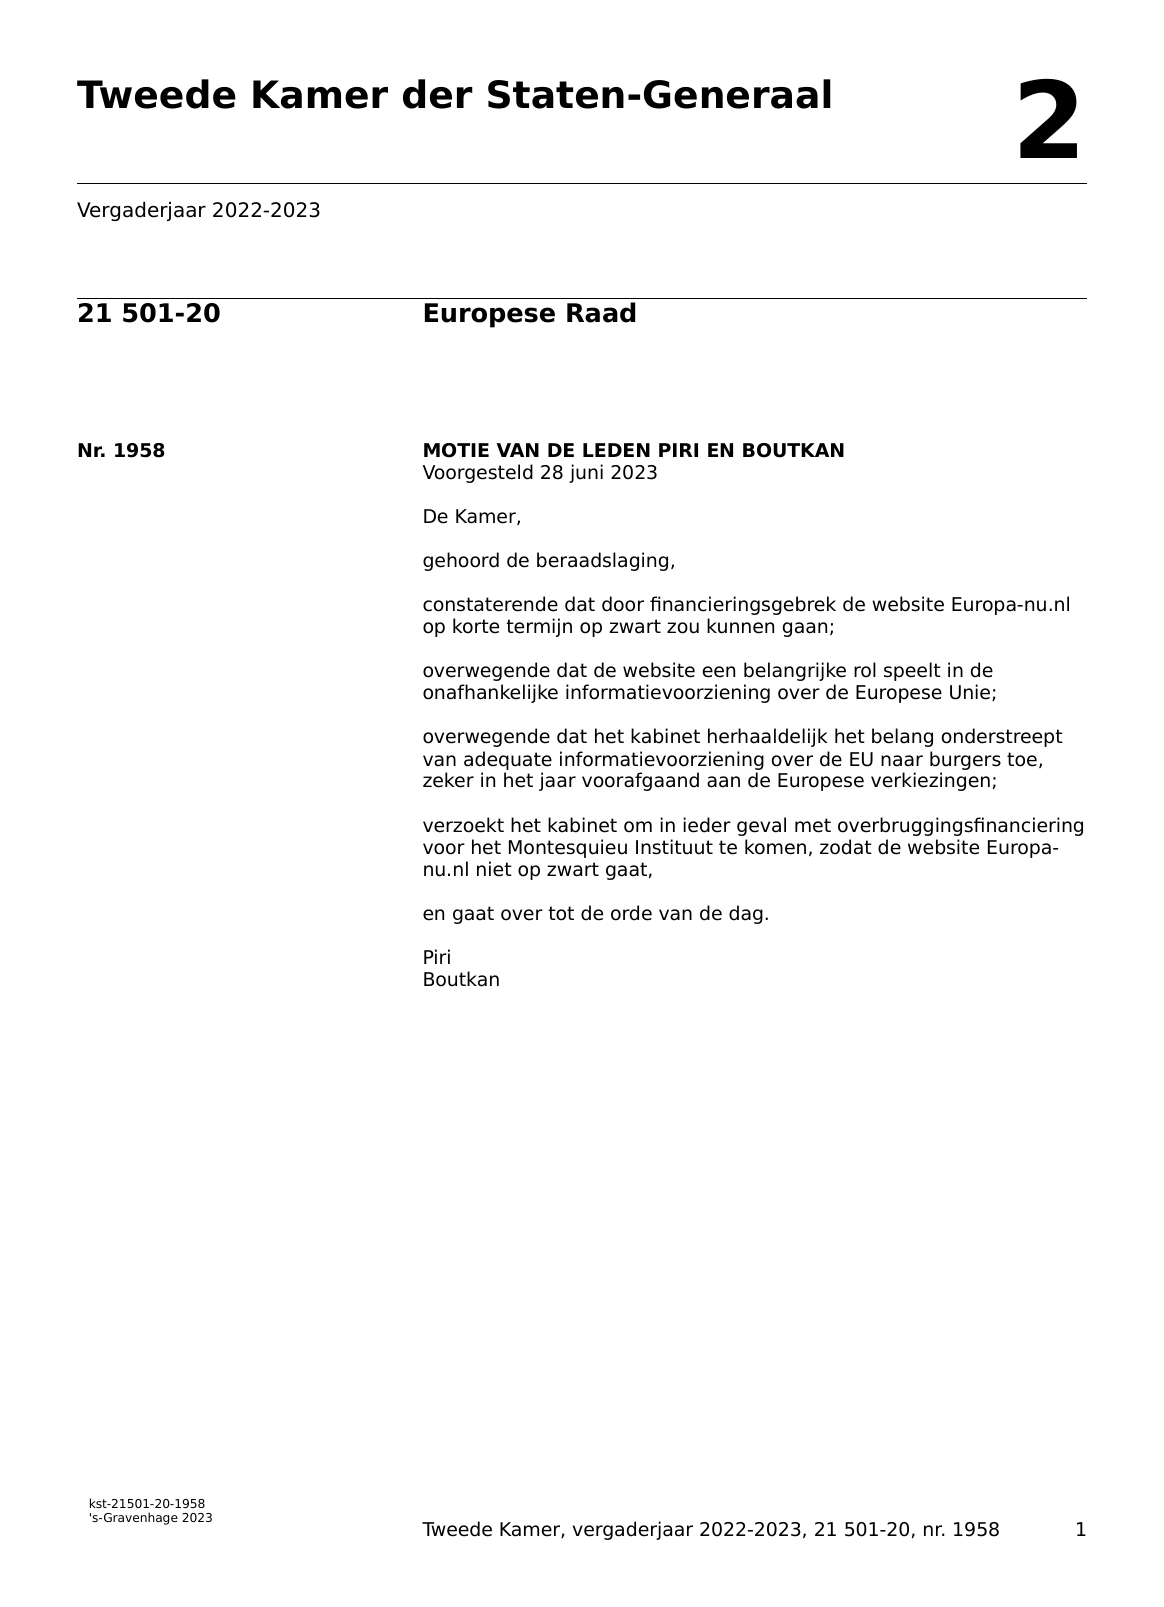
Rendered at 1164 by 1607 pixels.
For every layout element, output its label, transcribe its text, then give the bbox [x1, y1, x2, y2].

text overwegende dat het kabinet herhaaldelijk het belang onderstreept van adequate informatievoorziening over de EU naar burgers toe, zeker in het jaar voorafgaand aan de Europese verkiezingen; [422, 726, 1087, 792]
text 's-Gravenhage 2023 [88, 1511, 323, 1525]
subtitle 21 501-20 Europese Raad [77, 299, 1087, 329]
text Voorgesteld 28 juni 2023 [422, 462, 1087, 484]
text verzoekt het kabinet om in ieder geval met overbruggingsfinanciering voor het Montesquieu Instituut te komen, zodat de website Europa-nu.nl niet op zwart gaat, [422, 814, 1087, 881]
table_header 2 [886, 59, 1087, 183]
text kst-21501-20-1958 [88, 1497, 323, 1511]
subtitle Nr. 1958 MOTIE VAN DE LEDEN PIRI EN BOUTKAN [77, 440, 1087, 462]
text overwegende dat de website een belangrijke rol speelt in de onafhankelijke informatievoorziening over de Europese Unie; [422, 660, 1087, 704]
text Piri [422, 947, 1087, 969]
text De Kamer, [422, 506, 1087, 528]
table_header Tweede Kamer der Staten-Generaal [77, 59, 886, 183]
text constaterende dat door financieringsgebrek de website Europa-nu.nl op korte termijn op zwart zou kunnen gaan; [422, 594, 1087, 638]
table_cell Vergaderjaar 2022-2023 [77, 184, 1087, 298]
text en gaat over tot de orde van de dag. [422, 903, 1087, 925]
text gehoord de beraadslaging, [422, 550, 1087, 572]
text Boutkan [422, 969, 1087, 991]
